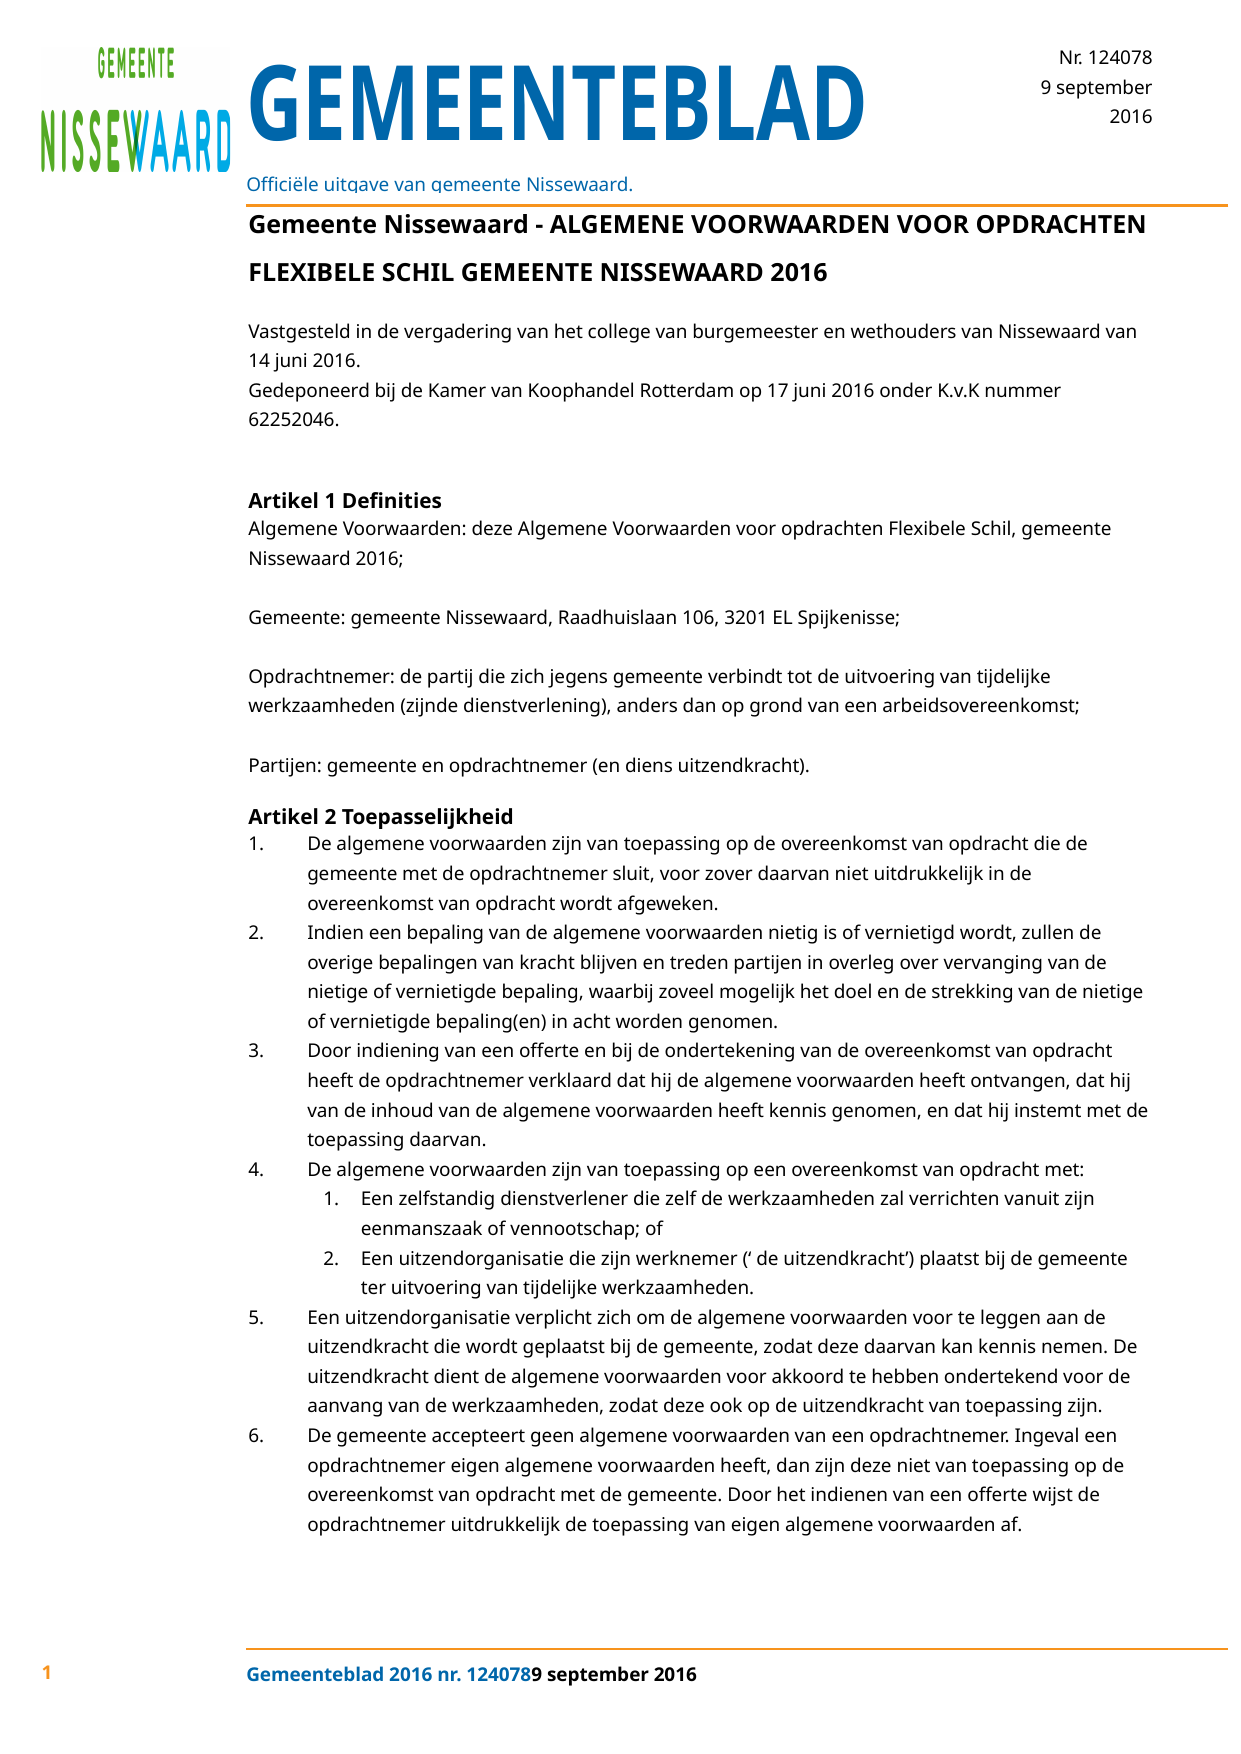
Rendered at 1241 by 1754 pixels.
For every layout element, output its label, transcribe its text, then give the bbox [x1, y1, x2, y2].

list De algemene voorwaarden zijn van toepassing op een overeenkomst van opdracht met: [248, 1156, 1152, 1182]
picture [154, 157, 165, 172]
text Gemeente Nissewaard - ALGEMENE VOORWAARDEN VOOR OPDRACHTEN FLEXIBELE SCHIL GEMEENTE NISSEWAARD 2016 [248, 207, 1152, 288]
list Een uitzendorganisatie die zijn werknemer (‘ de uitzendkracht’) plaatst bij de gemeente ter uitvoering van tijdelijke werkzaamheden. [323, 1245, 1152, 1300]
picture [41, 47, 231, 172]
text Opdrachtnemer: de partij die zich jegens gemeente verbindt tot de uitvoering van tijdelijke werkzaamheden (zijnde dienstverlening), anders dan op grond van een arbeidsovereenkomst; [248, 663, 1152, 718]
text Partijen: gemeente en opdrachtnemer (en diens uitzendkracht). [248, 752, 1152, 777]
picture [201, 122, 206, 138]
list Een uitzendorganisatie verplicht zich om de algemene voorwaarden voor te leggen aan de uitzendkracht die wordt geplaatst bij de gemeente, zodat deze daarvan kan kennis nemen. De uitzendkracht dient de algemene voorwaarden voor akkoord te hebben ondertekend voor de aanvang van de werkzaamheden, zodat deze ook op de uitzendkracht van toepassing zijn. [248, 1304, 1152, 1418]
text Artikel 2 Toepasselijkheid [248, 802, 1152, 831]
list De gemeente accepteert geen algemene voorwaarden van een opdrachtnemer. Ingeval een opdrachtnemer eigen algemene voorwaarden heeft, dan zijn deze niet van toepassing op de overeenkomst van opdracht met de gemeente. Door het indienen van een offerte wijst de opdrachtnemer uitdrukkelijk de toepassing van eigen algemene voorwaarden af. [248, 1422, 1152, 1537]
list Een zelfstandig dienstverlener die zelf de werkzaamheden zal verrichten vanuit zijn eenmanszaak of vennootschap; of [323, 1186, 1152, 1241]
text Gedeponeerd bij de Kamer van Koophandel Rotterdam op 17 juni 2016 onder K.v.K nummer 62252046. [248, 377, 1152, 432]
picture [200, 151, 206, 172]
text Gemeente: gemeente Nissewaard, Raadhuislaan 106, 3201 EL Spijkenisse; [248, 604, 1152, 629]
text Algemene Voorwaarden: deze Algemene Voorwaarden voor opdrachten Flexibele Schil, gemeente Nissewaard 2016; [248, 515, 1152, 570]
list De algemene voorwaarden zijn van toepassing op de overeenkomst van opdracht die de gemeente met de opdrachtnemer sluit, voor zover daarvan niet uitdrukkelijk in de overeenkomst van opdracht wordt afgeweken. [248, 831, 1152, 916]
text Vastgesteld in de vergadering van het college van burgemeester en wethouders van Nissewaard van 14 juni 2016. [248, 318, 1152, 373]
picture [222, 122, 227, 160]
text Artikel 1 Definities [248, 487, 1152, 515]
list Door indiening van een offerte en bij de ondertekening van de overeenkomst van opdracht heeft de opdrachtnemer verklaard dat hij de algemene voorwaarden heeft ontvangen, dat hij van de inhoud van de algemene voorwaarden heeft kennis genomen, en dat hij instemt met de toepassing daarvan. [248, 1038, 1152, 1152]
picture [176, 157, 187, 172]
list Indien een bepaling van de algemene voorwaarden nietig is of vernietigd wordt, zullen de overige bepalingen van kracht blijven en treden partijen in overleg over vervanging van de nietige of vernietigde bepaling, waarbij zoveel mogelijk het doel en de strekking van de nietige of vernietigde bepaling(en) in acht worden genomen. [248, 919, 1152, 1034]
